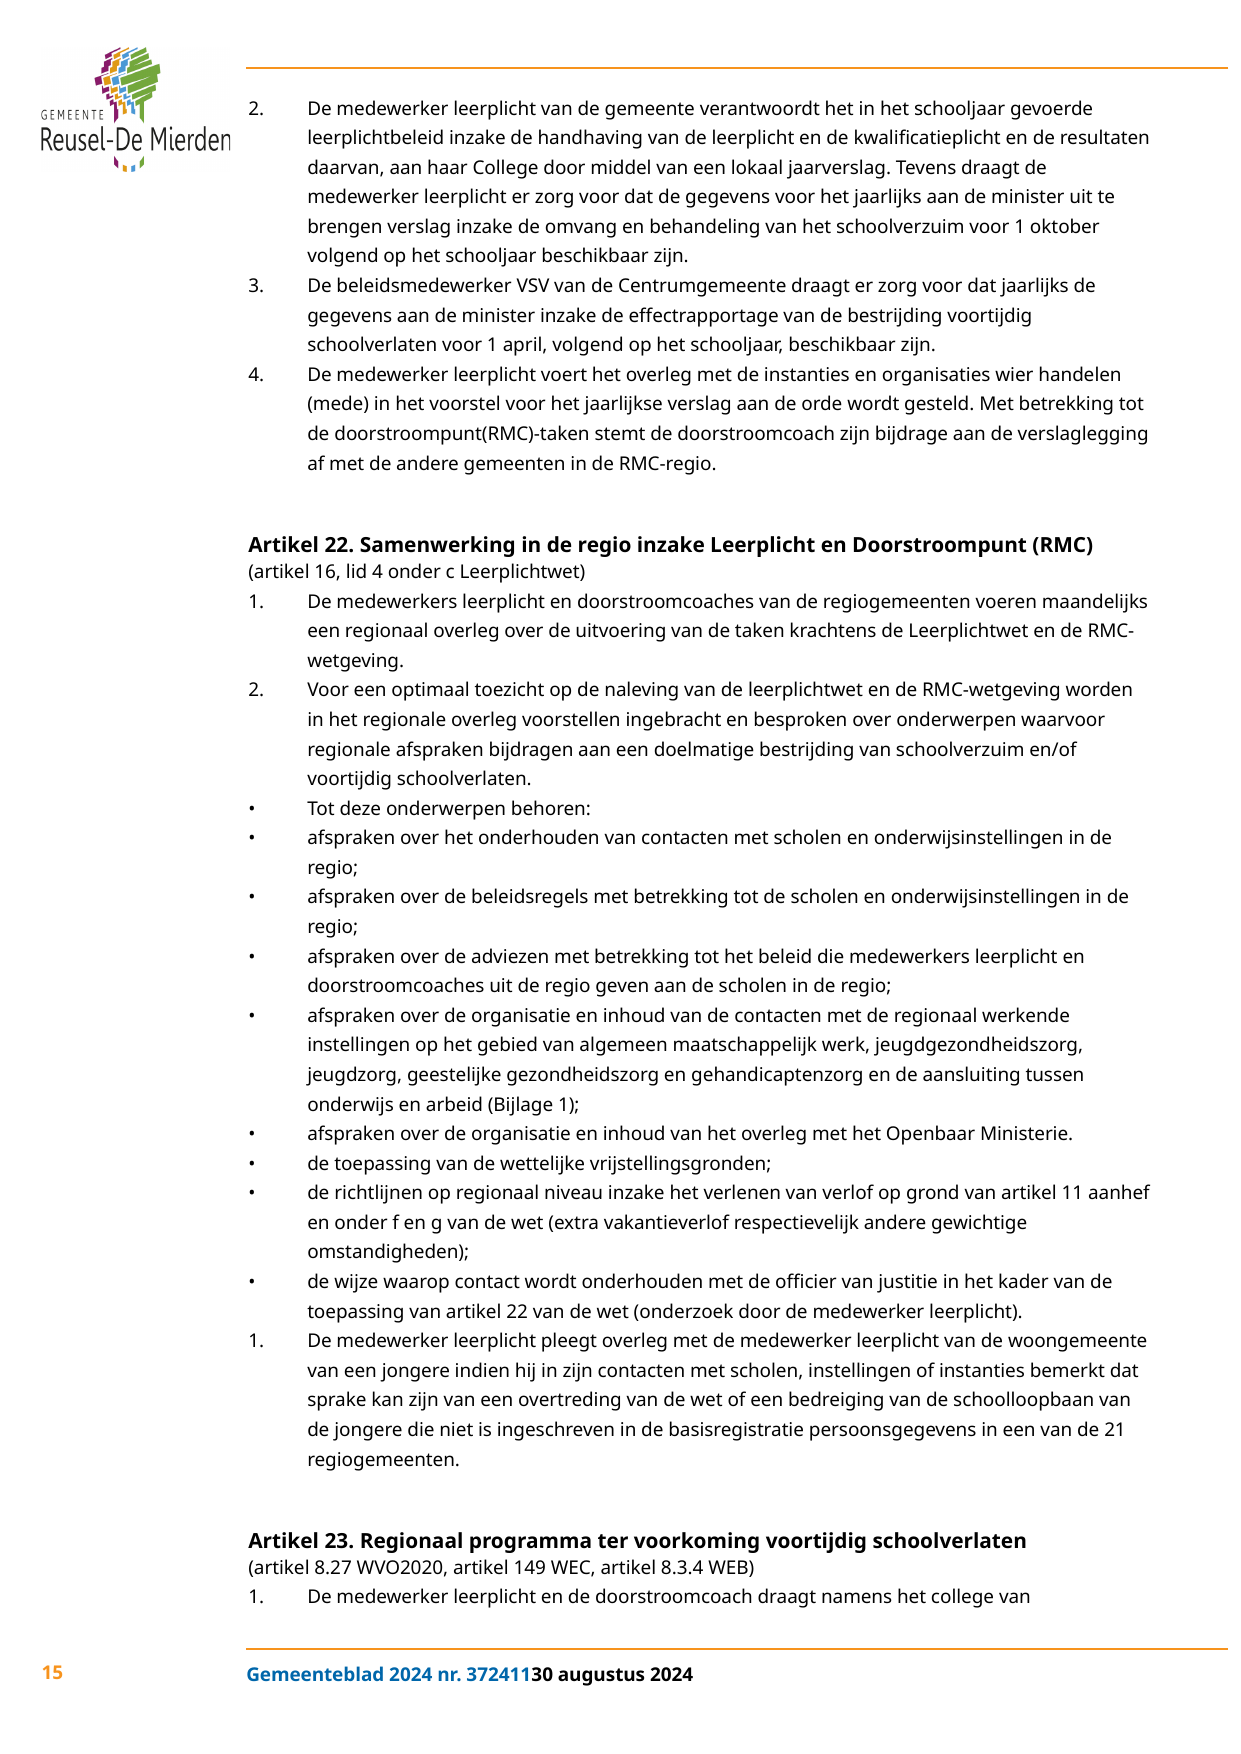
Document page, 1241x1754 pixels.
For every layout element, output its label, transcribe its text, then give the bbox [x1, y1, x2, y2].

list afspraken over de organisatie en inhoud van de contacten met de regionaal werkende instellingen op het gebied van algemeen maatschappelijk werk, jeugdgezondheidszorg, jeugdzorg, geestelijke gezondheidszorg en gehandicaptenzorg en de aansluiting tussen onderwijs en arbeid (Bijlage 1); [248, 1002, 1152, 1116]
list de toepassing van de wettelijke vrijstellingsgronden; [248, 1150, 1152, 1176]
list Voor een optimaal toezicht op de naleving van de leerplichtwet en de RMC-wetgeving worden in het regionale overleg voorstellen ingebracht en besproken over onderwerpen waarvoor regionale afspraken bijdragen aan een doelmatige bestrijding van schoolverzuim en/of voortijdig schoolverlaten. [248, 677, 1152, 791]
text Artikel 23. Regionaal programma ter voorkoming voortijdig schoolverlaten [248, 1526, 1152, 1554]
picture [41, 47, 231, 172]
list Tot deze onderwerpen behoren: [248, 795, 1152, 821]
text Artikel 22. Samenwerking in de regio inzake Leerplicht en Doorstroompunt (RMC) [248, 530, 1152, 558]
list De medewerkers leerplicht en doorstroomcoaches van de regiogemeenten voeren maandelijks een regionaal overleg over de uitvoering van de taken krachtens de Leerplichtwet en de RMC-wetgeving. [248, 588, 1152, 673]
text (artikel 16, lid 4 onder c Leerplichtwet) [248, 558, 1152, 584]
list De medewerker leerplicht en de doorstroomcoach draagt namens het college van [248, 1584, 1152, 1609]
list De medewerker leerplicht voert het overleg met de instanties en organisaties wier handelen (mede) in het voorstel voor het jaarlijkse verslag aan de orde wordt gesteld. Met betrekking tot de doorstroompunt(RMC)-taken stemt de doorstroomcoach zijn bijdrage aan de verslaglegging af met de andere gemeenten in de RMC-regio. [248, 361, 1152, 476]
list De medewerker leerplicht pleegt overleg met de medewerker leerplicht van de woongemeente van een jongere indien hij in zijn contacten met scholen, instellingen of instanties bemerkt dat sprake kan zijn van een overtreding van de wet of een bedreiging van de schoolloopbaan van de jongere die niet is ingeschreven in de basisregistratie persoonsgegevens in een van de 21 regiogemeenten. [248, 1327, 1152, 1471]
list afspraken over het onderhouden van contacten met scholen en onderwijsinstellingen in de regio; [248, 824, 1152, 880]
list afspraken over de beleidsregels met betrekking tot de scholen en onderwijsinstellingen in de regio; [248, 884, 1152, 939]
list afspraken over de organisatie en inhoud van het overleg met het Openbaar Ministerie. [248, 1120, 1152, 1146]
list de richtlijnen op regionaal niveau inzake het verlenen van verlof op grond van artikel 11 aanhef en onder f en g van de wet (extra vakantieverlof respectievelijk andere gewichtige omstandigheden); [248, 1179, 1152, 1264]
list de wijze waarop contact wordt onderhouden met de officier van justitie in het kader van de toepassing van artikel 22 van de wet (onderzoek door de medewerker leerplicht). [248, 1268, 1152, 1323]
list De beleidsmedewerker VSV van de Centrumgemeente draagt er zorg voor dat jaarlijks de gegevens aan de minister inzake de effectrapportage van de bestrijding voortijdig schoolverlaten voor 1 april, volgend op het schooljaar, beschikbaar zijn. [248, 272, 1152, 357]
list De medewerker leerplicht van de gemeente verantwoordt het in het schooljaar gevoerde leerplichtbeleid inzake de handhaving van de leerplicht en de kwalificatieplicht en de resultaten daarvan, aan haar College door middel van een lokaal jaarverslag. Tevens draagt de medewerker leerplicht er zorg voor dat de gegevens voor het jaarlijks aan de minister uit te brengen verslag inzake de omvang en behandeling van het schoolverzuim voor 1 oktober volgend op het schooljaar beschikbaar zijn. [248, 95, 1152, 268]
text (artikel 8.27 WVO2020, artikel 149 WEC, artikel 8.3.4 WEB) [248, 1554, 1152, 1580]
list afspraken over de adviezen met betrekking tot het beleid die medewerkers leerplicht en doorstroomcoaches uit de regio geven aan de scholen in de regio; [248, 943, 1152, 998]
